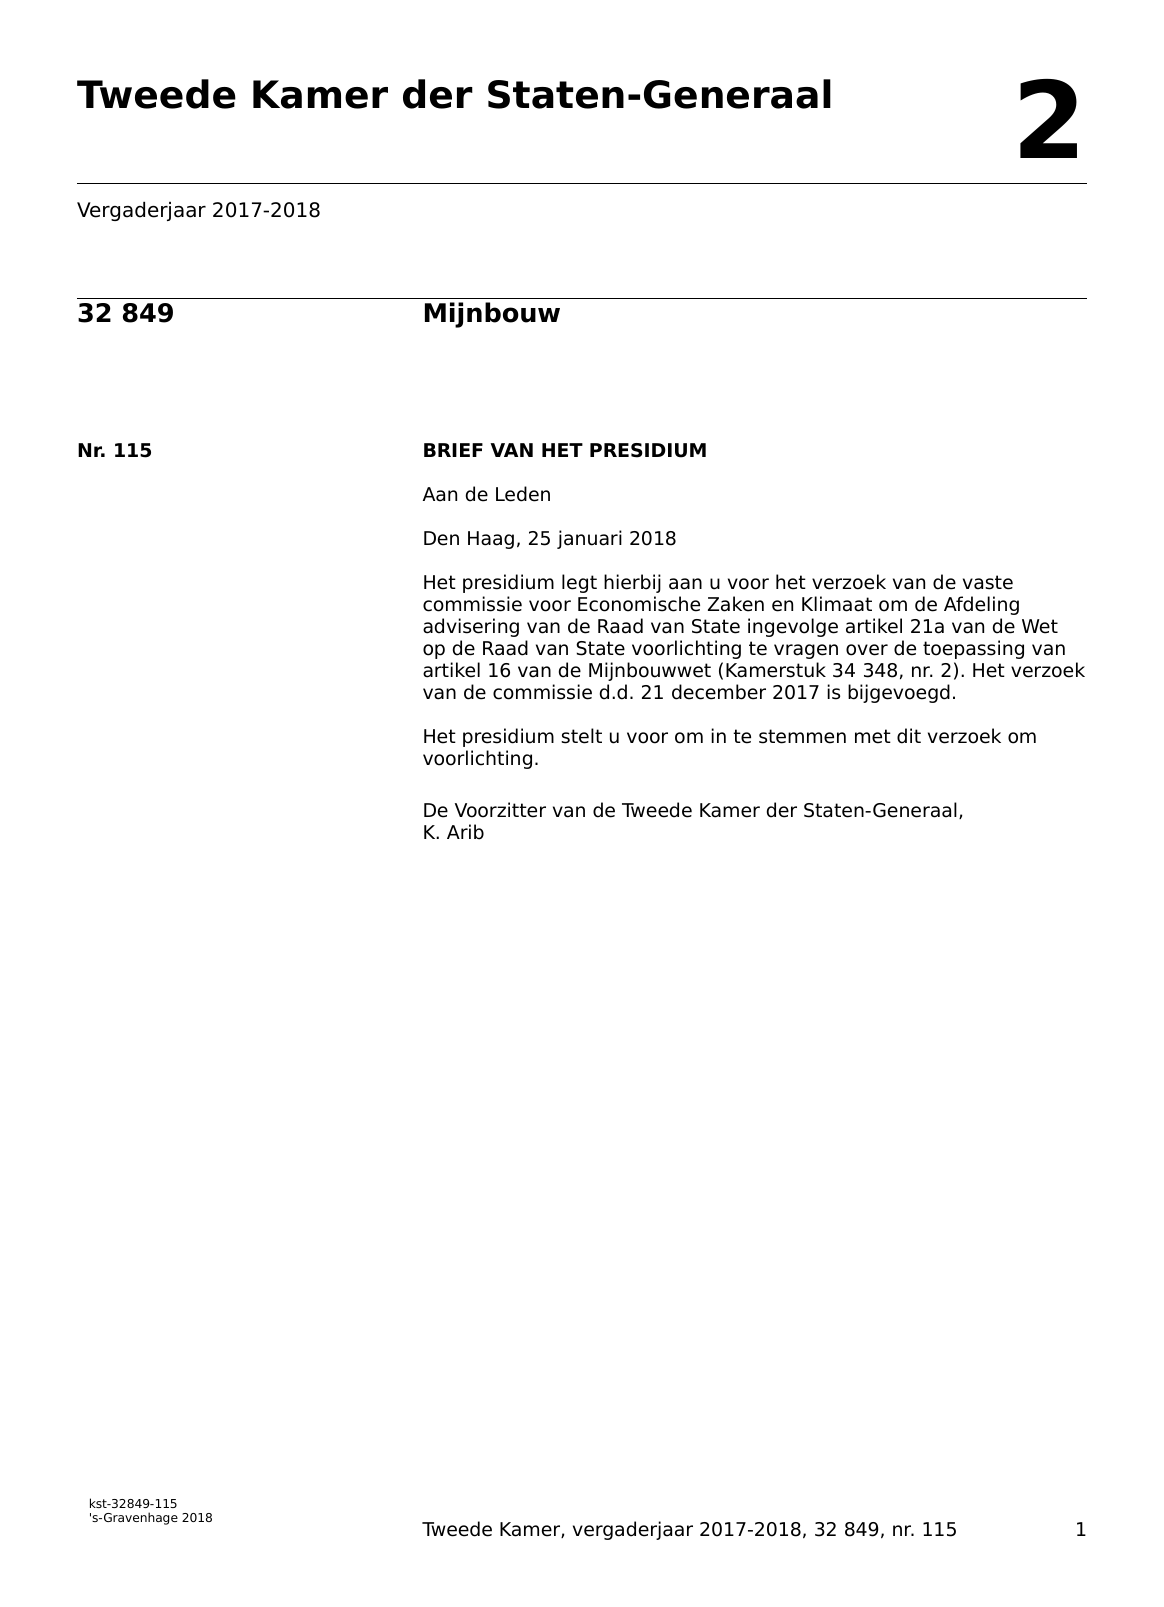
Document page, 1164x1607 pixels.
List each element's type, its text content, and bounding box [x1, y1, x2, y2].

text Het presidium stelt u voor om in te stemmen met dit verzoek om voorlichting. [422, 726, 1087, 770]
subtitle Nr. 115 BRIEF VAN HET PRESIDIUM [77, 440, 1087, 462]
table_header 2 [886, 59, 1087, 183]
table_header Tweede Kamer der Staten-Generaal [77, 59, 886, 183]
text 's-Gravenhage 2018 [88, 1511, 323, 1525]
text Het presidium legt hierbij aan u voor het verzoek van de vaste commissie voor Economische Zaken en Klimaat om de Afdeling advisering van de Raad van State ingevolge artikel 21a van de Wet op de Raad van State voorlichting te vragen over de toepassing van artikel 16 van de Mijnbouwwet (Kamerstuk 34 348, nr. 2). Het verzoek van de commissie d.d. 21 december 2017 is bijgevoegd. [422, 572, 1087, 704]
text Den Haag, 25 januari 2018 [422, 528, 1087, 550]
text kst-32849-115 [88, 1497, 323, 1511]
table_cell Vergaderjaar 2017-2018 [77, 184, 1087, 298]
text De Voorzitter van de Tweede Kamer der Staten-Generaal, K. Arib [422, 800, 1087, 844]
text Aan de Leden [422, 484, 1087, 506]
subtitle 32 849 Mijnbouw [77, 299, 1087, 329]
